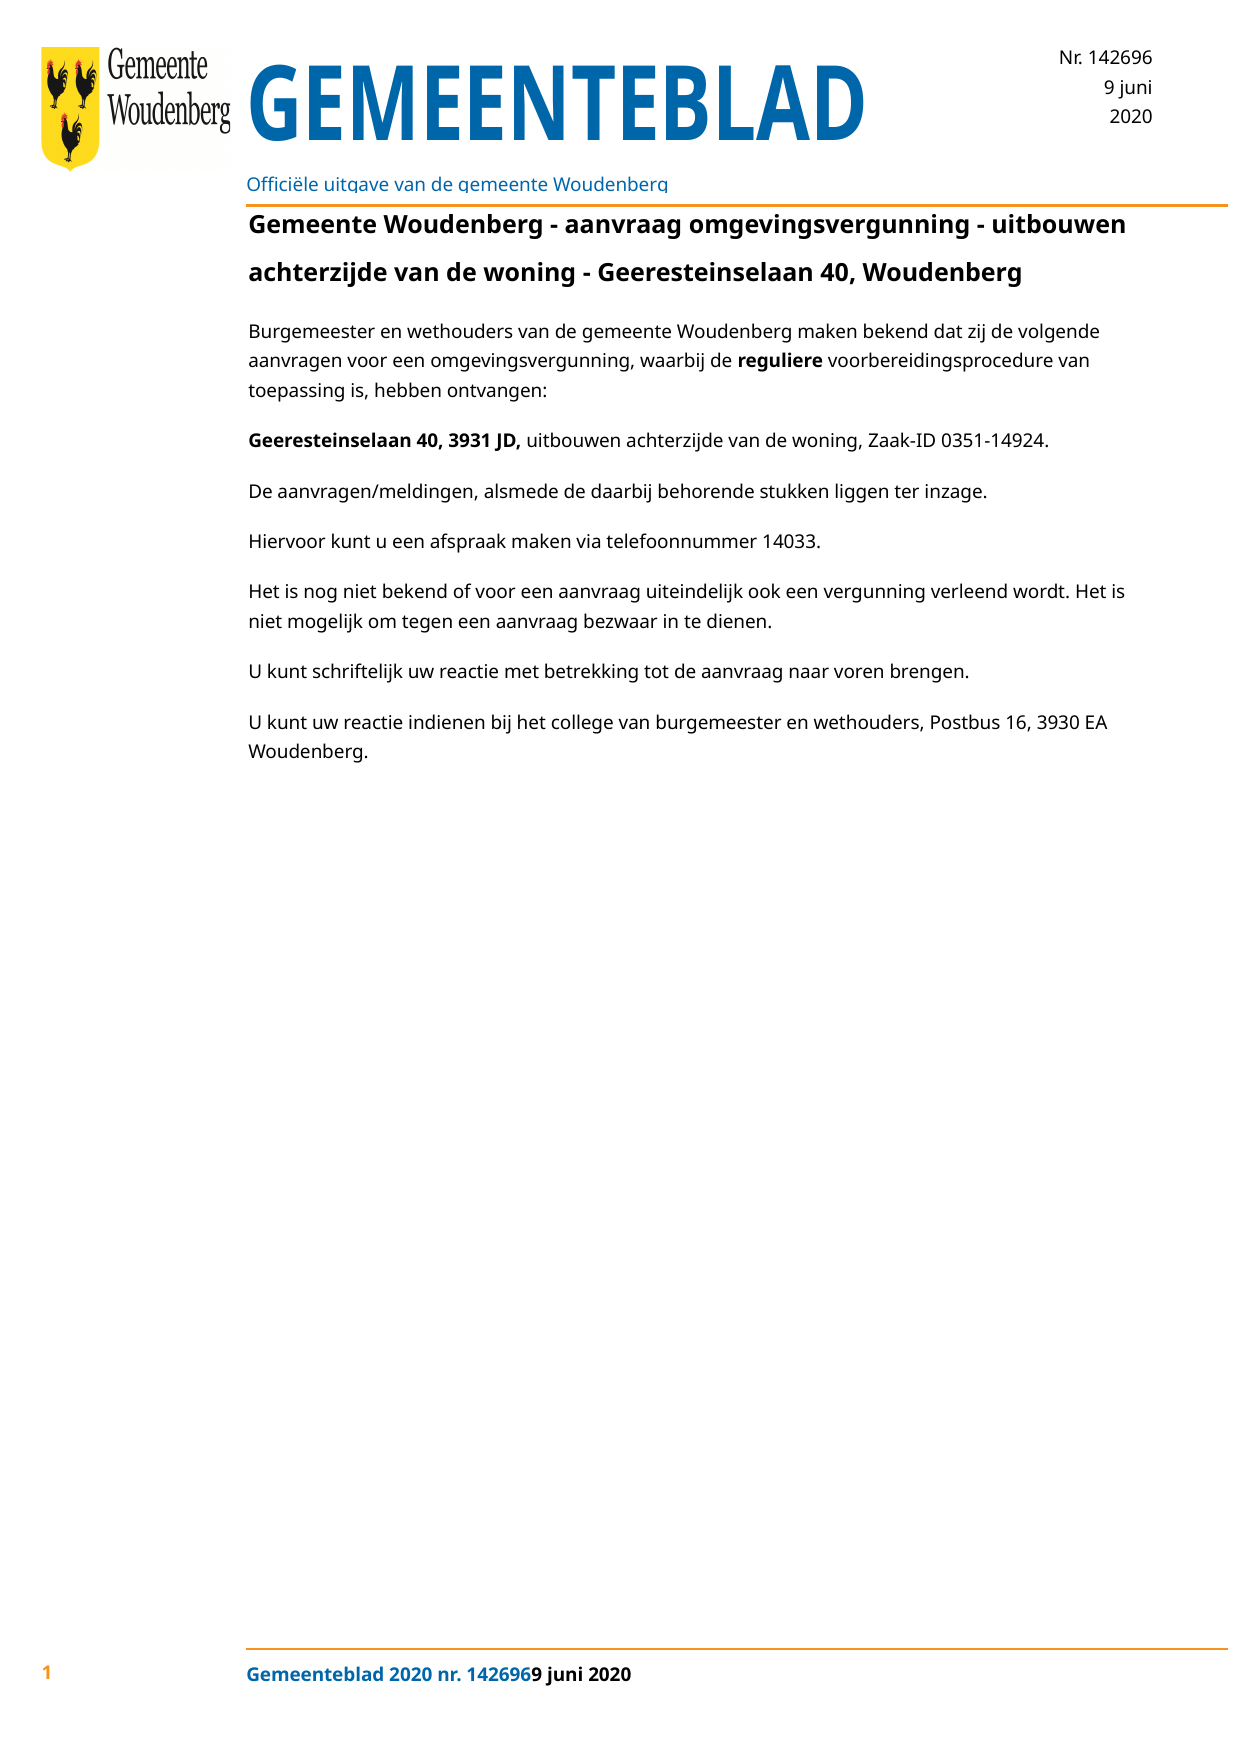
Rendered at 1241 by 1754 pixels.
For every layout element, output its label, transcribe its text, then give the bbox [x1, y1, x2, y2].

picture [41, 47, 231, 172]
text Burgemeester en wethouders van de gemeente Woudenberg maken bekend dat zij de volgende aanvragen voor een omgevingsvergunning, waarbij de reguliere voorbereidingsprocedure van toepassing is, hebben ontvangen: [248, 318, 1152, 403]
text De aanvragen/meldingen, alsmede de daarbij behorende stukken liggen ter inzage. [248, 478, 1152, 504]
text Gemeente Woudenberg - aanvraag omgevingsvergunning - uitbouwen achterzijde van de woning - Geeresteinselaan 40, Woudenberg [248, 207, 1152, 288]
text Het is nog niet bekend of voor een aanvraag uiteindelijk ook een vergunning verleend wordt. Het is niet mogelijk om tegen een aanvraag bezwaar in te dienen. [248, 579, 1152, 634]
text U kunt schriftelijk uw reactie met betrekking tot de aanvraag naar voren brengen. [248, 659, 1152, 684]
text Geeresteinselaan 40, 3931 JD, uitbouwen achterzijde van de woning, Zaak-ID 0351-14924. [248, 427, 1152, 453]
text Hiervoor kunt u een afspraak maken via telefoonnummer 14033. [248, 528, 1152, 554]
text U kunt uw reactie indienen bij het college van burgemeester en wethouders, Postbus 16, 3930 EA Woudenberg. [248, 709, 1152, 764]
